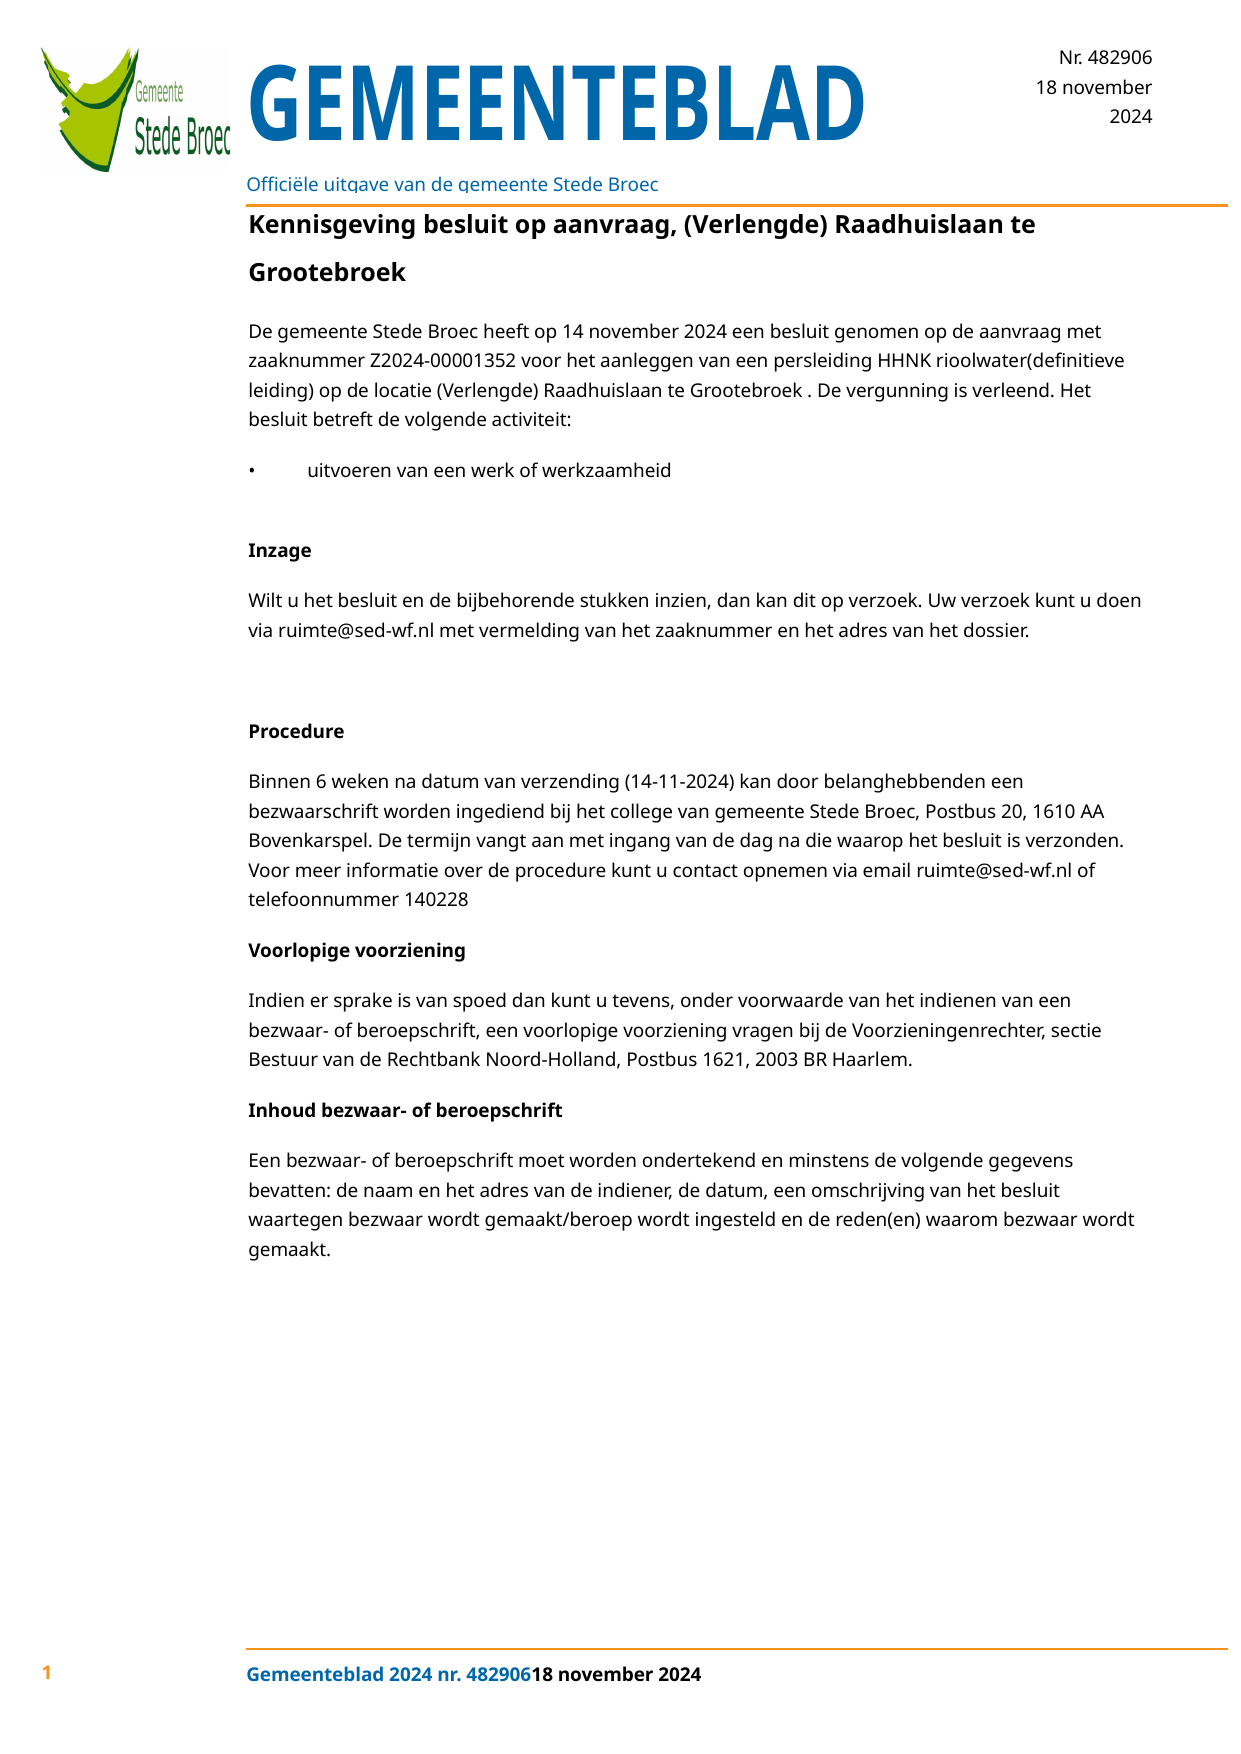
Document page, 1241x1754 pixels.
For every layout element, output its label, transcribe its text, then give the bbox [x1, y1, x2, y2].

text Binnen 6 weken na datum van verzending (14-11-2024) kan door belanghebbenden een bezwaarschrift worden ingediend bij het college van gemeente Stede Broec, Postbus 20, 1610 AA Bovenkarspel. De termijn vangt aan met ingang van de dag na die waarop het besluit is verzonden. Voor meer informatie over de procedure kunt u contact opnemen via email ruimte@sed-wf.nl of telefoonnummer 140228 [248, 768, 1152, 912]
text Een bezwaar- of beroepschrift moet worden ondertekend en minstens de volgende gegevens bevatten: de naam en het adres van de indiener, de datum, een omschrijving van het besluit waartegen bezwaar wordt gemaakt/beroep wordt ingesteld en de reden(en) waarom bezwaar wordt gemaakt. [248, 1147, 1152, 1262]
list uitvoeren van een werk of werkzaamheid [248, 457, 1152, 483]
text Inhoud bezwaar- of beroepschrift [248, 1097, 1152, 1123]
text Procedure [248, 718, 1152, 744]
text Wilt u het besluit en de bijbehorende stukken inzien, dan kan dit op verzoek. Uw verzoek kunt u doen via ruimte@sed-wf.nl met vermelding van het zaaknummer en het adres van het dossier. [248, 587, 1152, 643]
text Voorlopige voorziening [248, 937, 1152, 963]
text Inzage [248, 537, 1152, 563]
picture [41, 47, 231, 172]
text Kennisgeving besluit op aanvraag, (Verlengde) Raadhuislaan te Grootebroek [248, 207, 1152, 288]
text Indien er sprake is van spoed dan kunt u tevens, onder voorwaarde van het indienen van een bezwaar- of beroepschrift, een voorlopige voorziening vragen bij de Voorzieningenrechter, sectie Bestuur van de Rechtbank Noord-Holland, Postbus 1621, 2003 BR Haarlem. [248, 987, 1152, 1072]
text De gemeente Stede Broec heeft op 14 november 2024 een besluit genomen op de aanvraag met zaaknummer Z2024-00001352 voor het aanleggen van een persleiding HHNK rioolwater(definitieve leiding) op de locatie (Verlengde) Raadhuislaan te Grootebroek . De vergunning is verleend. Het besluit betreft de volgende activiteit: [248, 318, 1152, 432]
